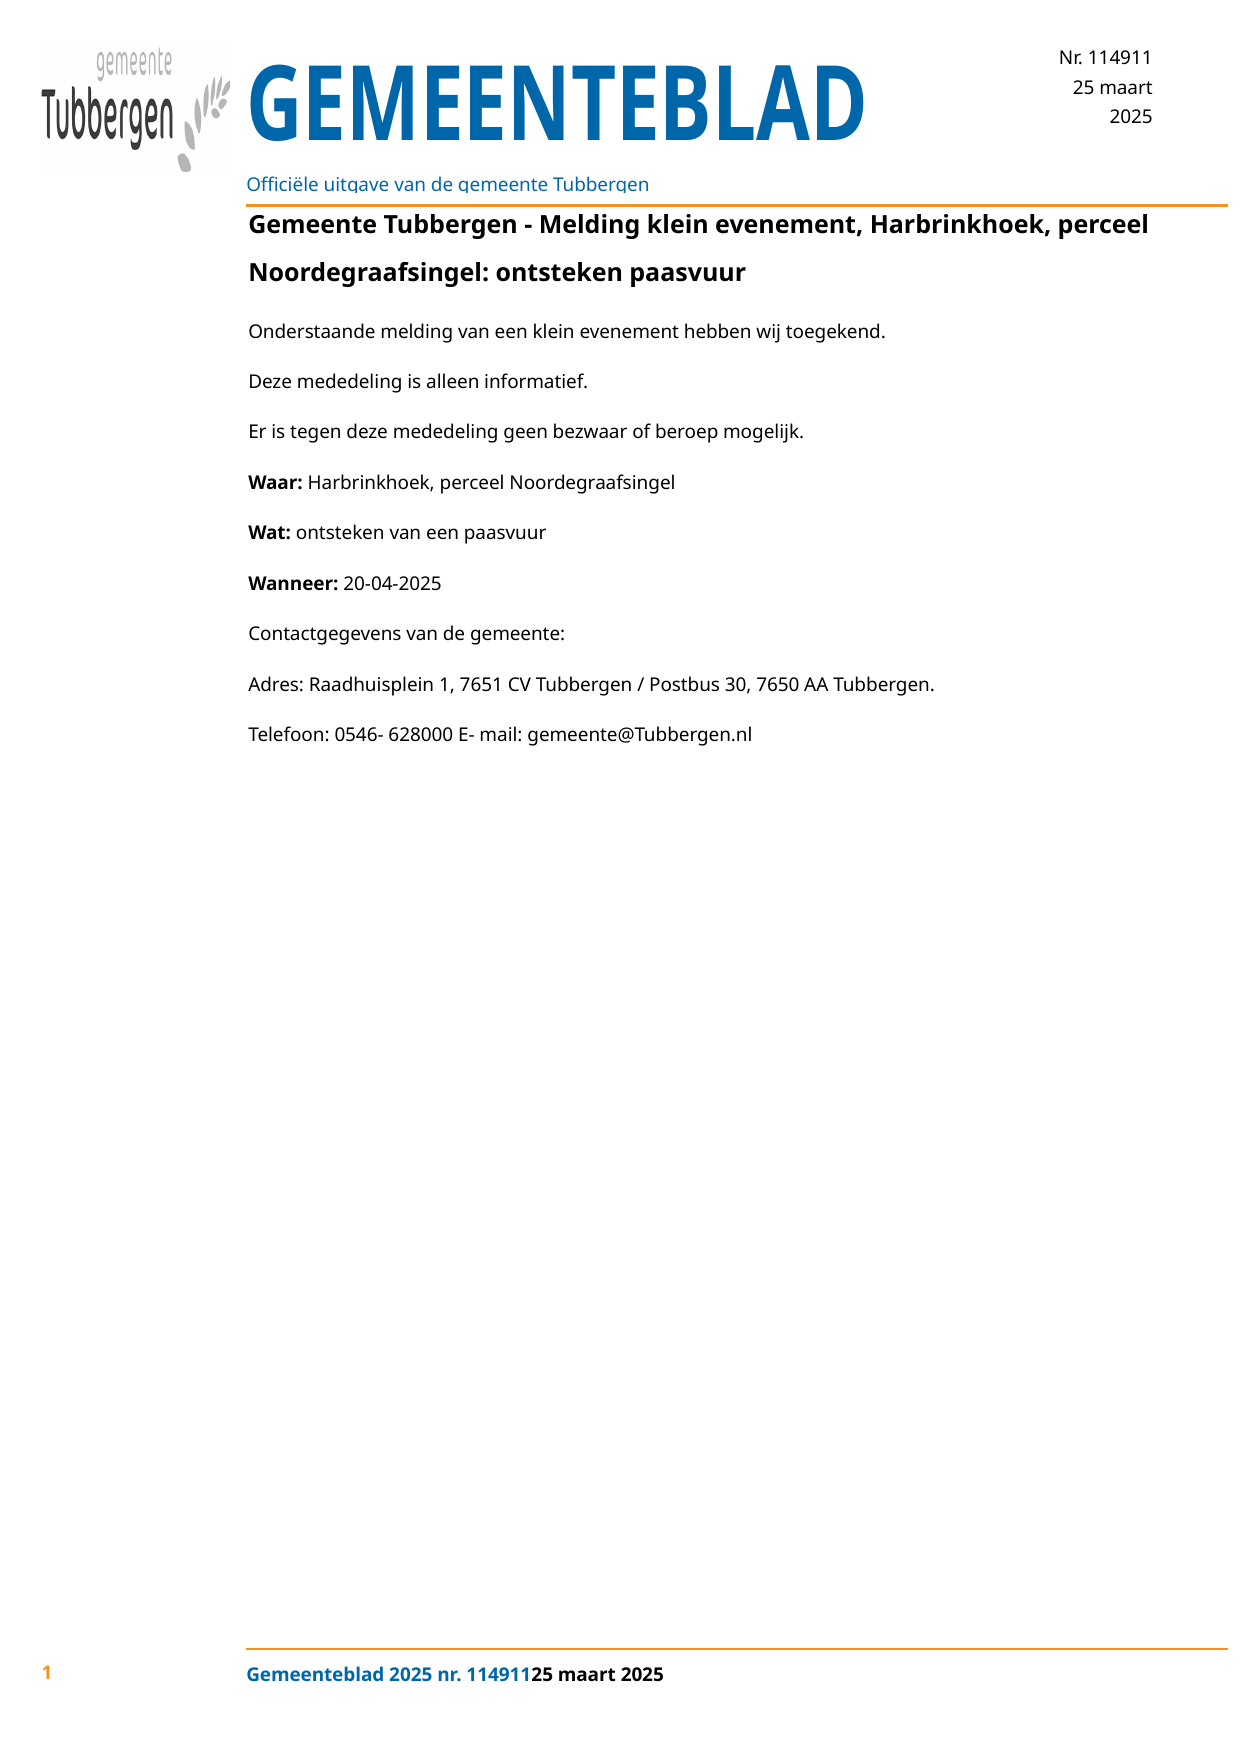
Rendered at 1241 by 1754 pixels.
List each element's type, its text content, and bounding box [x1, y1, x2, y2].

text Wanneer: 20-04-2025 [248, 570, 1152, 596]
text Gemeente Tubbergen - Melding klein evenement, Harbrinkhoek, perceel Noordegraafsingel: ontsteken paasvuur [248, 207, 1152, 288]
text Telefoon: 0546- 628000 E- mail: gemeente@Tubbergen.nl [248, 721, 1152, 747]
text Wat: ontsteken van een paasvuur [248, 519, 1152, 545]
picture [41, 47, 231, 172]
text Waar: Harbrinkhoek, perceel Noordegraafsingel [248, 469, 1152, 495]
text Deze mededeling is alleen informatief. [248, 368, 1152, 394]
text Er is tegen deze mededeling geen bezwaar of beroep mogelijk. [248, 419, 1152, 444]
text Onderstaande melding van een klein evenement hebben wij toegekend. [248, 318, 1152, 344]
text Contactgegevens van de gemeente: [248, 620, 1152, 646]
text Adres: Raadhuisplein 1, 7651 CV Tubbergen / Postbus 30, 7650 AA Tubbergen. [248, 671, 1152, 697]
